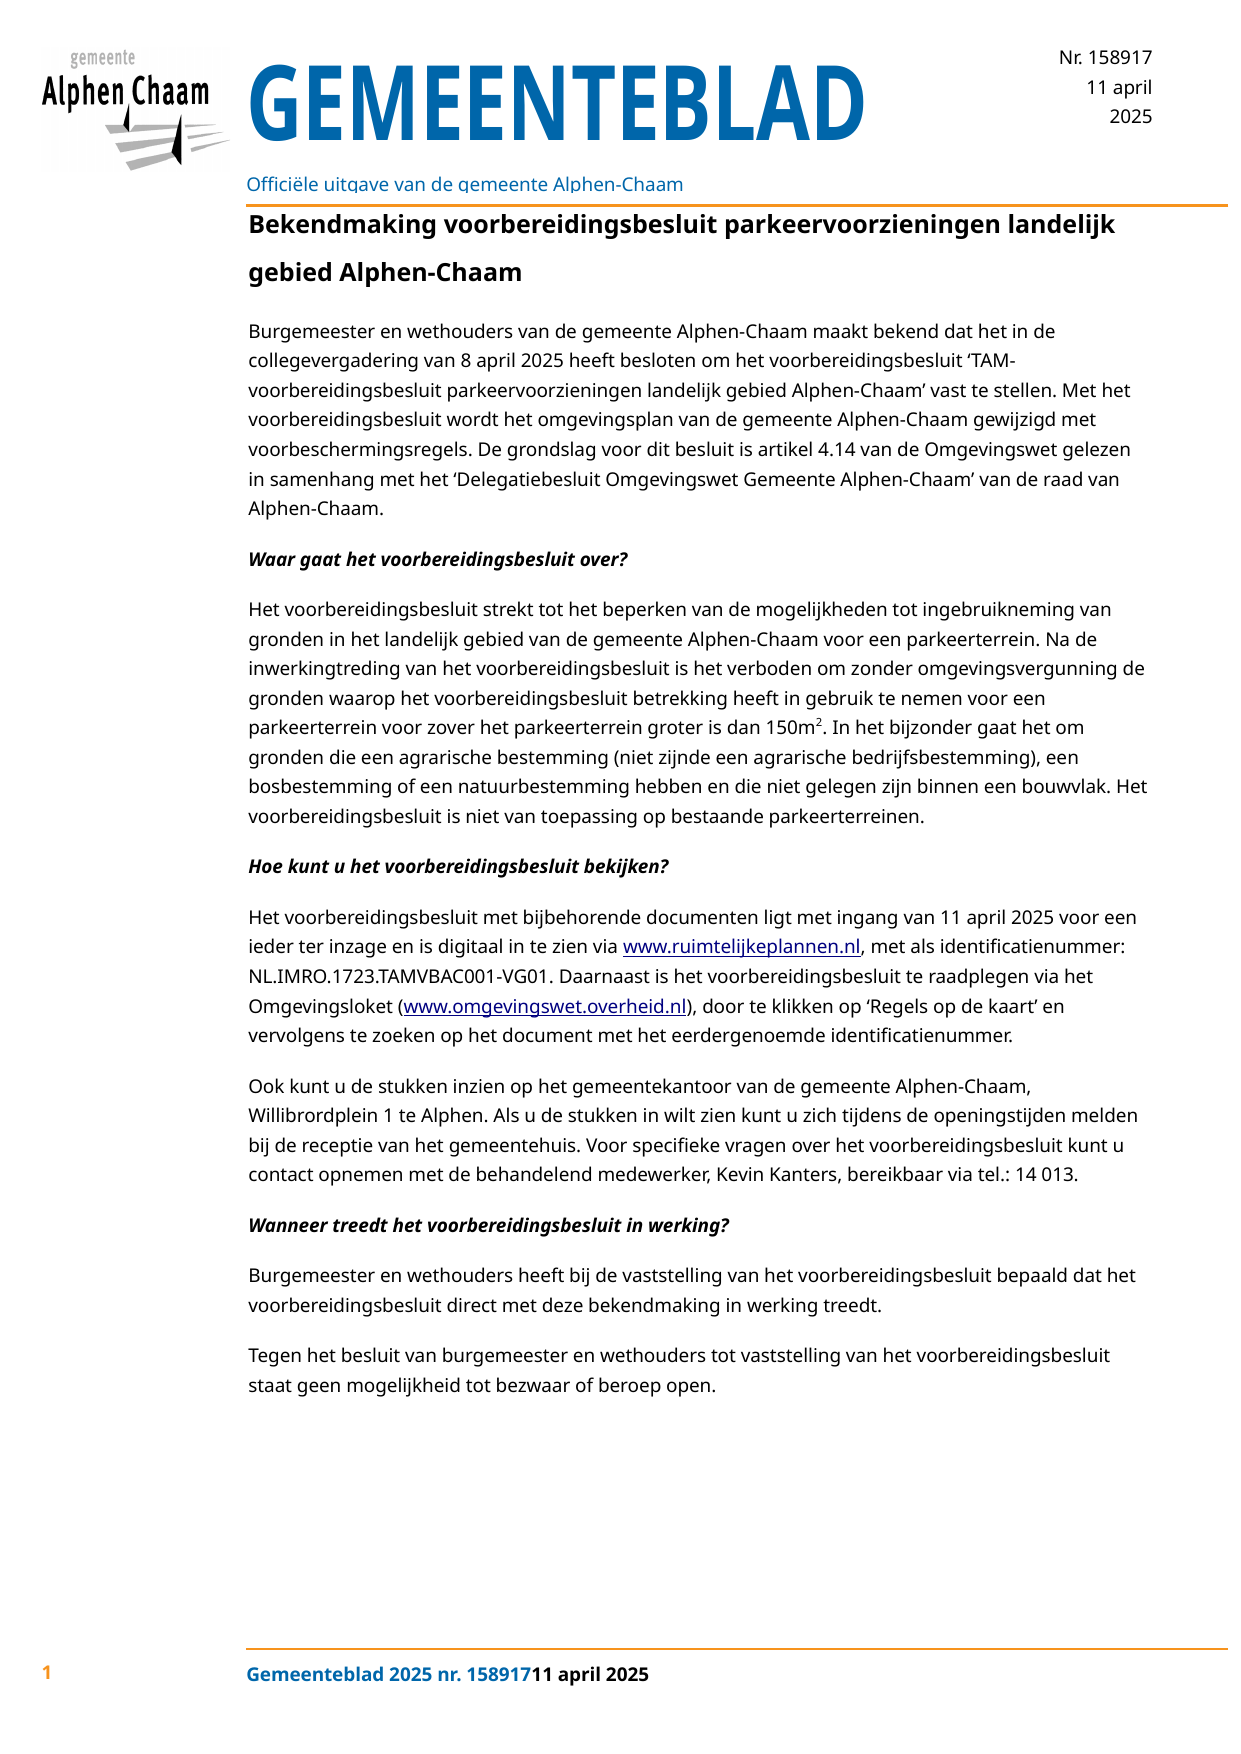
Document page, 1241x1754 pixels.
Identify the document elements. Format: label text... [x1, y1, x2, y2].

text Waar gaat het voorbereidingsbesluit over? [248, 546, 1152, 572]
text Tegen het besluit van burgemeester en wethouders tot vaststelling van het voorbereidingsbesluit staat geen mogelijkheid tot bezwaar of beroep open. [248, 1342, 1152, 1398]
text Burgemeester en wethouders heeft bij de vaststelling van het voorbereidingsbesluit bepaald dat het voorbereidingsbesluit direct met deze bekendmaking in werking treedt. [248, 1262, 1152, 1318]
text Bekendmaking voorbereidingsbesluit parkeervoorzieningen landelijk gebied Alphen-Chaam [248, 207, 1152, 288]
picture [41, 47, 231, 172]
text Burgemeester en wethouders van de gemeente Alphen-Chaam maakt bekend dat het in de collegevergadering van 8 april 2025 heeft besloten om het voorbereidingsbesluit ‘TAM-voorbereidingsbesluit parkeervoorzieningen landelijk gebied Alphen-Chaam’ vast te stellen. Met het voorbereidingsbesluit wordt het omgevingsplan van de gemeente Alphen-Chaam gewijzigd met voorbeschermingsregels. De grondslag voor dit besluit is artikel 4.14 van de Omgevingswet gelezen in samenhang met het ‘Delegatiebesluit Omgevingswet Gemeente Alphen-Chaam’ van de raad van Alphen-Chaam. [248, 318, 1152, 521]
text Het voorbereidingsbesluit met bijbehorende documenten ligt met ingang van 11 april 2025 voor een ieder ter inzage en is digitaal in te zien via www.ruimtelijkeplannen.nl, met als identificatienummer: NL.IMRO.1723.TAMVBAC001-VG01. Daarnaast is het voorbereidingsbesluit te raadplegen via het Omgevingsloket (www.omgevingswet.overheid.nl), door te klikken op ‘Regels op de kaart’ en vervolgens te zoeken op het document met het eerdergenoemde identificatienummer. [248, 904, 1152, 1048]
text Wanneer treedt het voorbereidingsbesluit in werking? [248, 1212, 1152, 1238]
text Het voorbereidingsbesluit strekt tot het beperken van de mogelijkheden tot ingebruikneming van gronden in het landelijk gebied van de gemeente Alphen-Chaam voor een parkeerterrein. Na de inwerkingtreding van het voorbereidingsbesluit is het verboden om zonder omgevingsvergunning de gronden waarop het voorbereidingsbesluit betrekking heeft in gebruik te nemen voor een parkeerterrein voor zover het parkeerterrein groter is dan 150m2. In het bijzonder gaat het om gronden die een agrarische bestemming (niet zijnde een agrarische bedrijfsbestemming), een bosbestemming of een natuurbestemming hebben en die niet gelegen zijn binnen een bouwvlak. Het voorbereidingsbesluit is niet van toepassing op bestaande parkeerterreinen. [248, 596, 1152, 829]
text Ook kunt u de stukken inzien op het gemeentekantoor van de gemeente Alphen-Chaam, Willibrordplein 1 te Alphen. Als u de stukken in wilt zien kunt u zich tijdens de openingstijden melden bij de receptie van het gemeentehuis. Voor specifieke vragen over het voorbereidingsbesluit kunt u contact opnemen met de behandelend medewerker, Kevin Kanters, bereikbaar via tel.: 14 013. [248, 1073, 1152, 1187]
text Hoe kunt u het voorbereidingsbesluit bekijken? [248, 854, 1152, 879]
